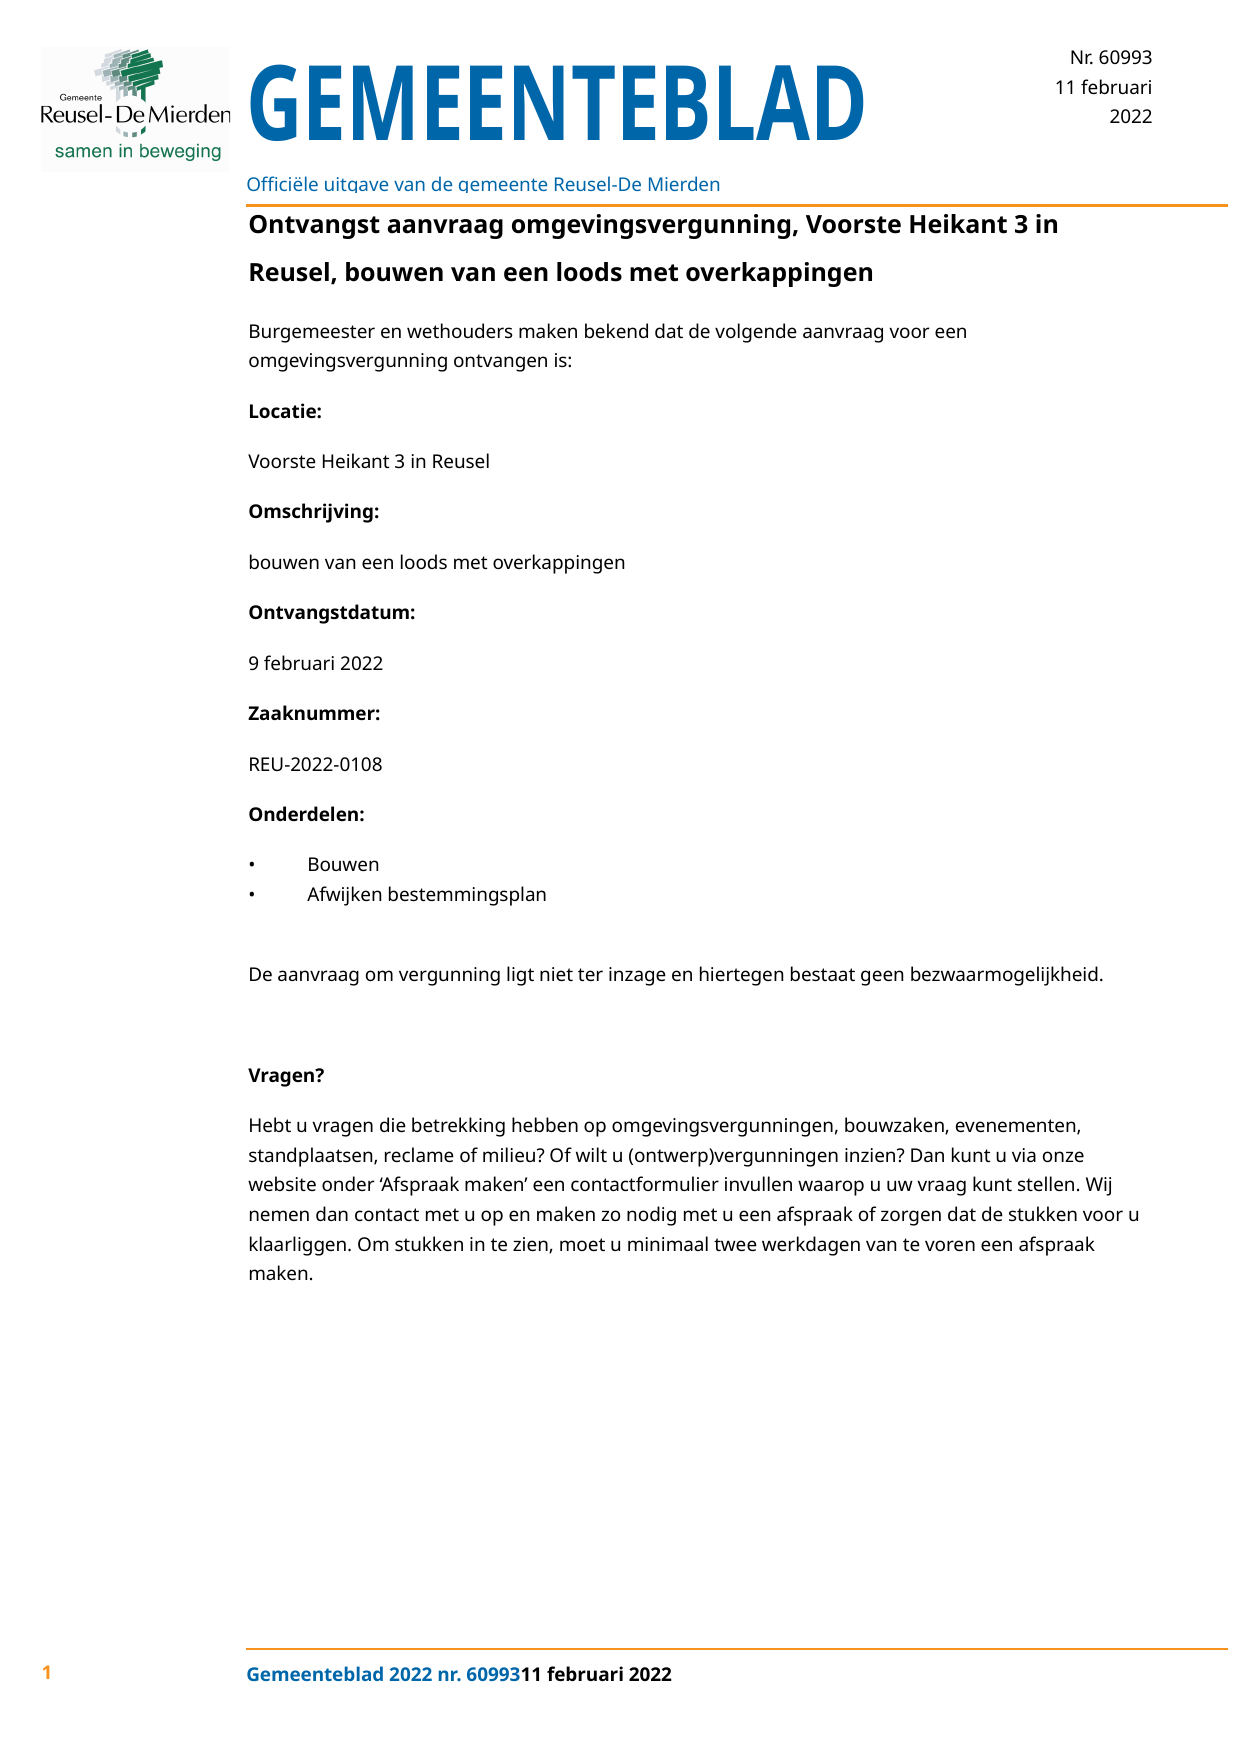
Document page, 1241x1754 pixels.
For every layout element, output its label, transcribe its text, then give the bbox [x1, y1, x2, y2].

list Afwijken bestemmingsplan [248, 881, 1152, 907]
text Ontvangstdatum: [248, 599, 1152, 625]
text Voorste Heikant 3 in Reusel [248, 448, 1152, 474]
text Burgemeester en wethouders maken bekend dat de volgende aanvraag voor een omgevingsvergunning ontvangen is: [248, 318, 1152, 373]
text Vragen? [248, 1062, 1152, 1088]
text Locatie: [248, 398, 1152, 424]
text Omschrijving: [248, 499, 1152, 524]
text Ontvangst aanvraag omgevingsvergunning, Voorste Heikant 3 in Reusel, bouwen van een loods met overkappingen [248, 207, 1152, 288]
text REU-2022-0108 [248, 751, 1152, 777]
text 9 februari 2022 [248, 650, 1152, 676]
list Bouwen [248, 852, 1152, 877]
text Hebt u vragen die betrekking hebben op omgevingsvergunningen, bouwzaken, evenementen, standplaatsen, reclame of milieu? Of wilt u (ontwerp)vergunningen inzien? Dan kunt u via onze website onder ‘Afspraak maken’ een contactformulier invullen waarop u uw vraag kunt stellen. Wij nemen dan contact met u op en maken zo nodig met u een afspraak of zorgen dat de stukken voor u klaarliggen. Om stukken in te zien, moet u minimaal twee werkdagen van te voren een afspraak maken. [248, 1112, 1152, 1286]
text Onderdelen: [248, 801, 1152, 827]
text Zaaknummer: [248, 700, 1152, 726]
text bouwen van een loods met overkappingen [248, 549, 1152, 575]
text De aanvraag om vergunning ligt niet ter inzage en hiertegen bestaat geen bezwaarmogelijkheid. [248, 961, 1152, 987]
picture [41, 47, 231, 172]
